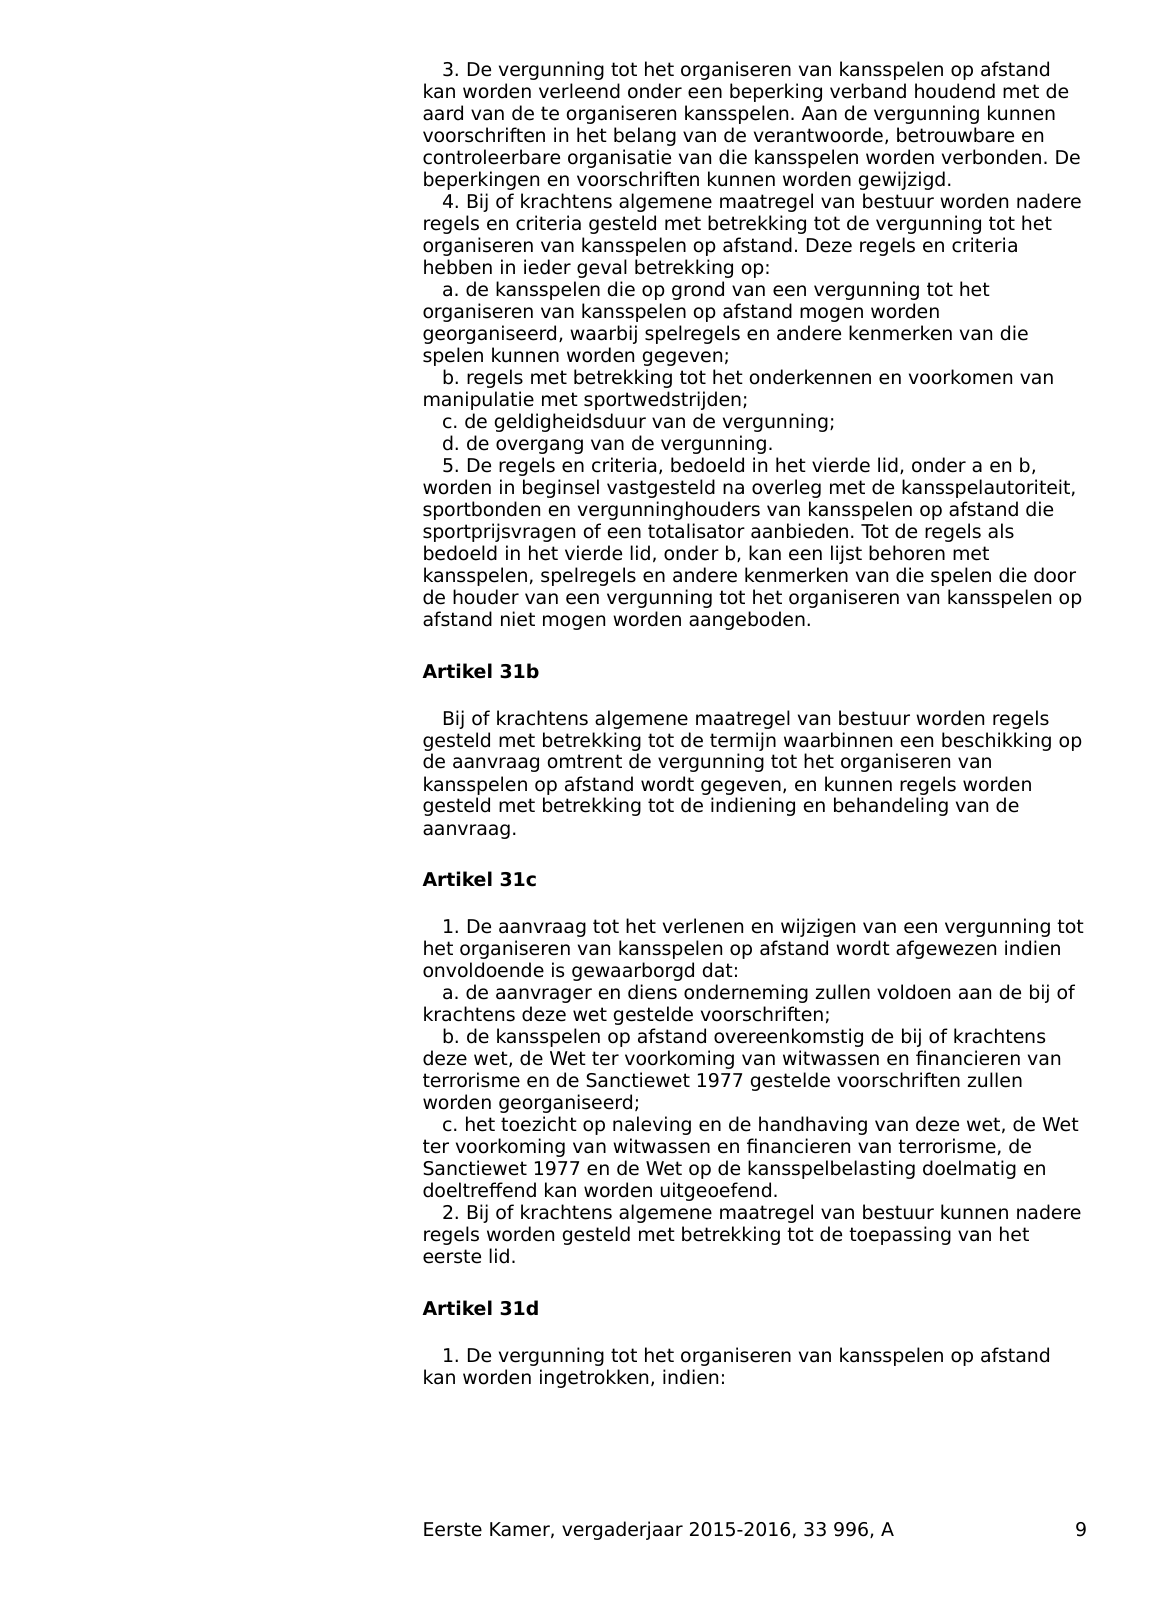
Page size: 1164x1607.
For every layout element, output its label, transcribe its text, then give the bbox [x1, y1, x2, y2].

text b. regels met betrekking tot het onderkennen en voorkomen van manipulatie met sportwedstrijden; [422, 367, 1087, 411]
text a. de kansspelen die op grond van een vergunning tot het organiseren van kansspelen op afstand mogen worden georganiseerd, waarbij spelregels en andere kenmerken van die spelen kunnen worden gegeven; [422, 279, 1087, 367]
text Bij of krachtens algemene maatregel van bestuur worden regels gesteld met betrekking tot de termijn waarbinnen een beschikking op de aanvraag omtrent de vergunning tot het organiseren van kansspelen op afstand wordt gegeven, en kunnen regels worden gesteld met betrekking tot de indiening en behandeling van de aanvraag. [422, 707, 1087, 839]
text 4. Bij of krachtens algemene maatregel van bestuur worden nadere regels en criteria gesteld met betrekking tot de vergunning tot het organiseren van kansspelen op afstand. Deze regels en criteria hebben in ieder geval betrekking op: [422, 191, 1087, 279]
text b. de kansspelen op afstand overeenkomstig de bij of krachtens deze wet, de Wet ter voorkoming van witwassen en financieren van terrorisme en de Sanctiewet 1977 gestelde voorschriften zullen worden georganiseerd; [422, 1026, 1087, 1114]
text 3. De vergunning tot het organiseren van kansspelen op afstand kan worden verleend onder een beperking verband houdend met de aard van de te organiseren kansspelen. Aan de vergunning kunnen voorschriften in het belang van de verantwoorde, betrouwbare en controleerbare organisatie van die kansspelen worden verbonden. De beperkingen en voorschriften kunnen worden gewijzigd. [422, 59, 1087, 191]
text 1. De aanvraag tot het verlenen en wijzigen van een vergunning tot het organiseren van kansspelen op afstand wordt afgewezen indien onvoldoende is gewaarborgd dat: [422, 916, 1087, 982]
text 2. Bij of krachtens algemene maatregel van bestuur kunnen nadere regels worden gesteld met betrekking tot de toepassing van het eerste lid. [422, 1202, 1087, 1268]
text 5. De regels en criteria, bedoeld in het vierde lid, onder a en b, worden in beginsel vastgesteld na overleg met de kansspelautoriteit, sportbonden en vergunninghouders van kansspelen op afstand die sportprijsvragen of een totalisator aanbieden. Tot de regels als bedoeld in het vierde lid, onder b, kan een lijst behoren met kansspelen, spelregels en andere kenmerken van die spelen die door de houder van een vergunning tot het organiseren van kansspelen op afstand niet mogen worden aangeboden. [422, 455, 1087, 631]
text 1. De vergunning tot het organiseren van kansspelen op afstand kan worden ingetrokken, indien: [422, 1345, 1087, 1389]
text a. de aanvrager en diens onderneming zullen voldoen aan de bij of krachtens deze wet gestelde voorschriften; [422, 982, 1087, 1026]
subtitle Artikel 31c [422, 869, 1087, 891]
text d. de overgang van de vergunning. [422, 433, 1087, 455]
text c. de geldigheidsduur van de vergunning; [422, 411, 1087, 433]
subtitle Artikel 31d [422, 1298, 1087, 1320]
subtitle Artikel 31b [422, 661, 1087, 682]
text c. het toezicht op naleving en de handhaving van deze wet, de Wet ter voorkoming van witwassen en financieren van terrorisme, de Sanctiewet 1977 en de Wet op de kansspelbelasting doelmatig en doeltreffend kan worden uitgeoefend. [422, 1114, 1087, 1202]
